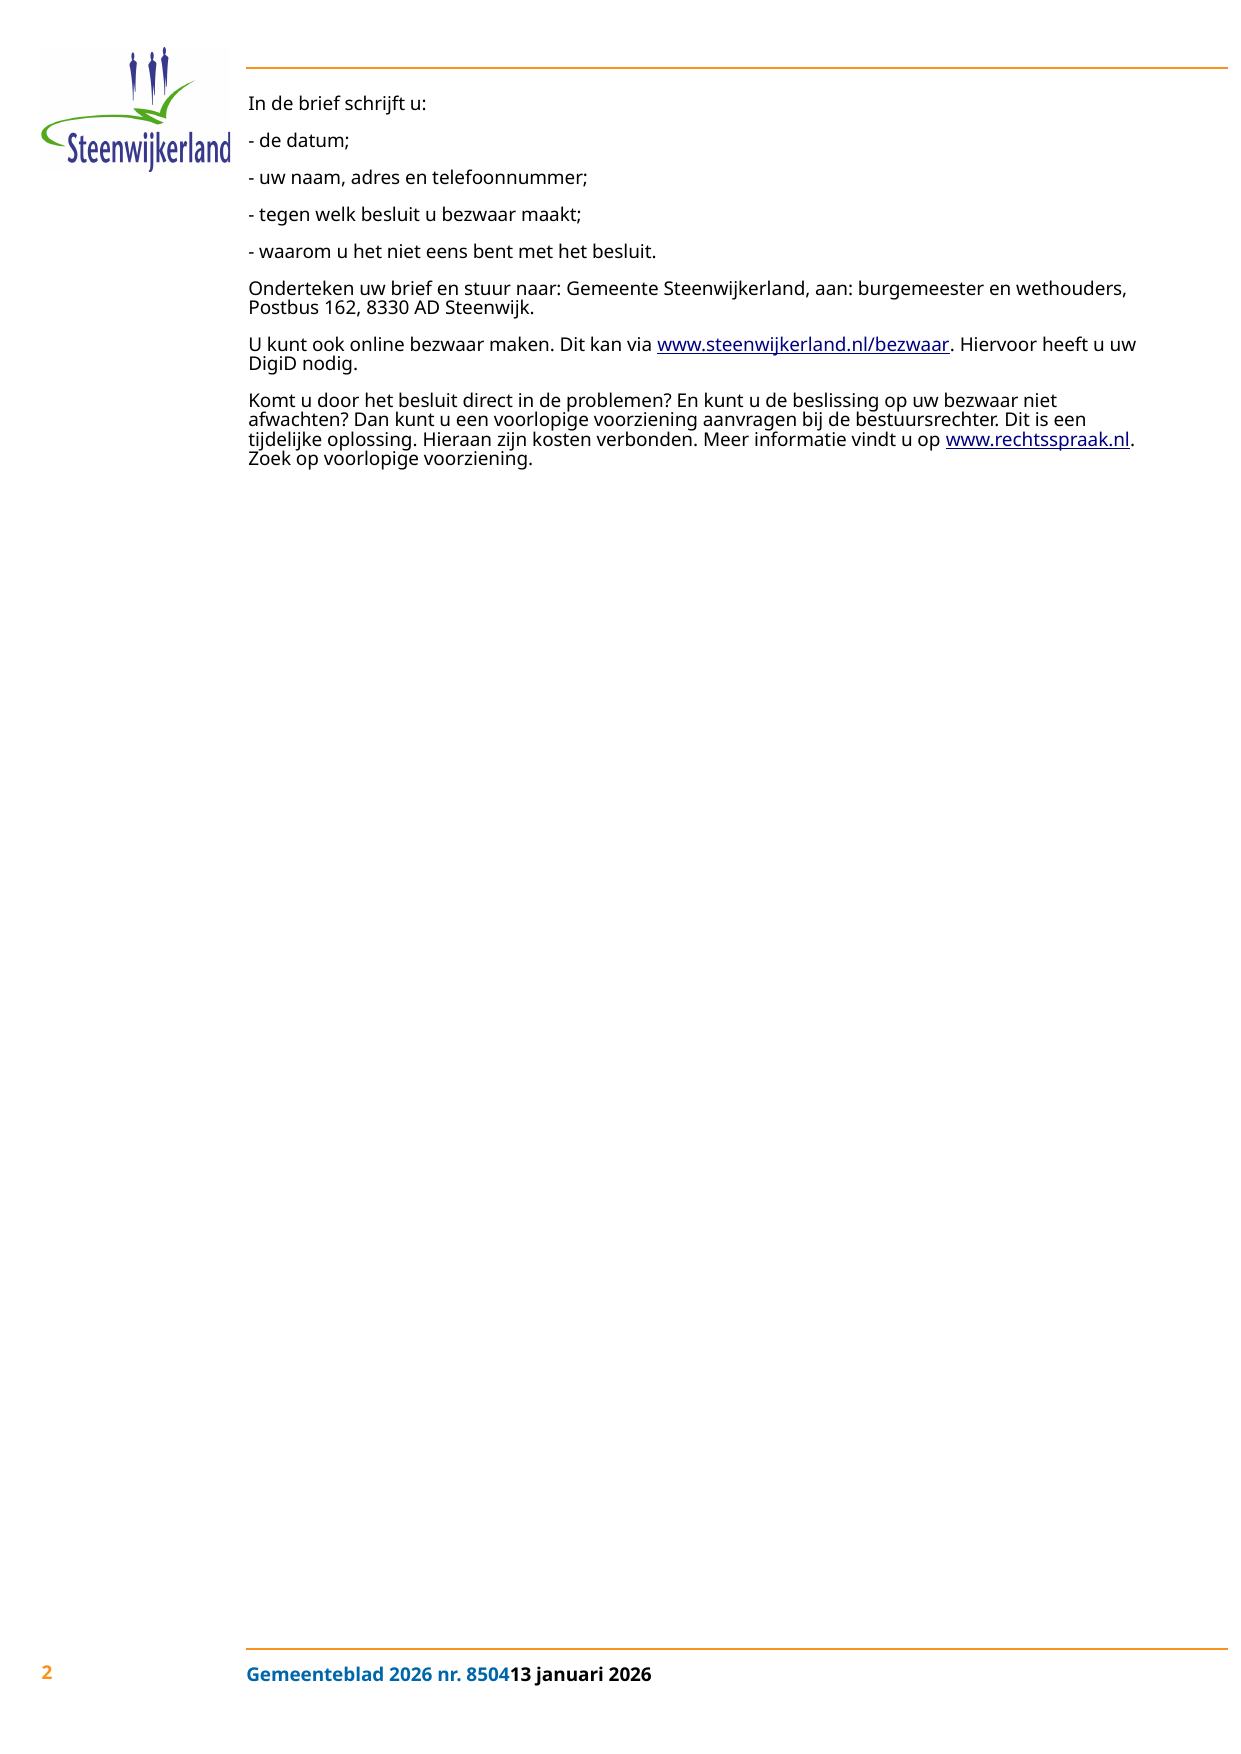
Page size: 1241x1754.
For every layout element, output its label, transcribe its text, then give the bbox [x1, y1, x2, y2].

text In de brief schrijft u: [248, 95, 1152, 114]
text Onderteken uw brief en stuur naar: Gemeente Steenwijkerland, aan: burgemeester en wethouders, Postbus 162, 8330 AD Steenwijk. [248, 280, 1152, 318]
text - uw naam, adres en telefoonnummer; [248, 169, 1152, 188]
text - waarom u het niet eens bent met het besluit. [248, 243, 1152, 262]
picture [41, 47, 231, 172]
text - tegen welk besluit u bezwaar maakt; [248, 206, 1152, 225]
text - de datum; [248, 132, 1152, 151]
text Komt u door het besluit direct in de problemen? En kunt u de beslissing op uw bezwaar niet afwachten? Dan kunt u een voorlopige voorziening aanvragen bij de bestuursrechter. Dit is een tijdelijke oplossing. Hieraan zijn kosten verbonden. Meer informatie vindt u op www.rechtsspraak.nl. Zoek op voorlopige voorziening. [248, 392, 1152, 469]
text U kunt ook online bezwaar maken. Dit kan via www.steenwijkerland.nl/bezwaar. Hiervoor heeft u uw DigiD nodig. [248, 336, 1152, 374]
